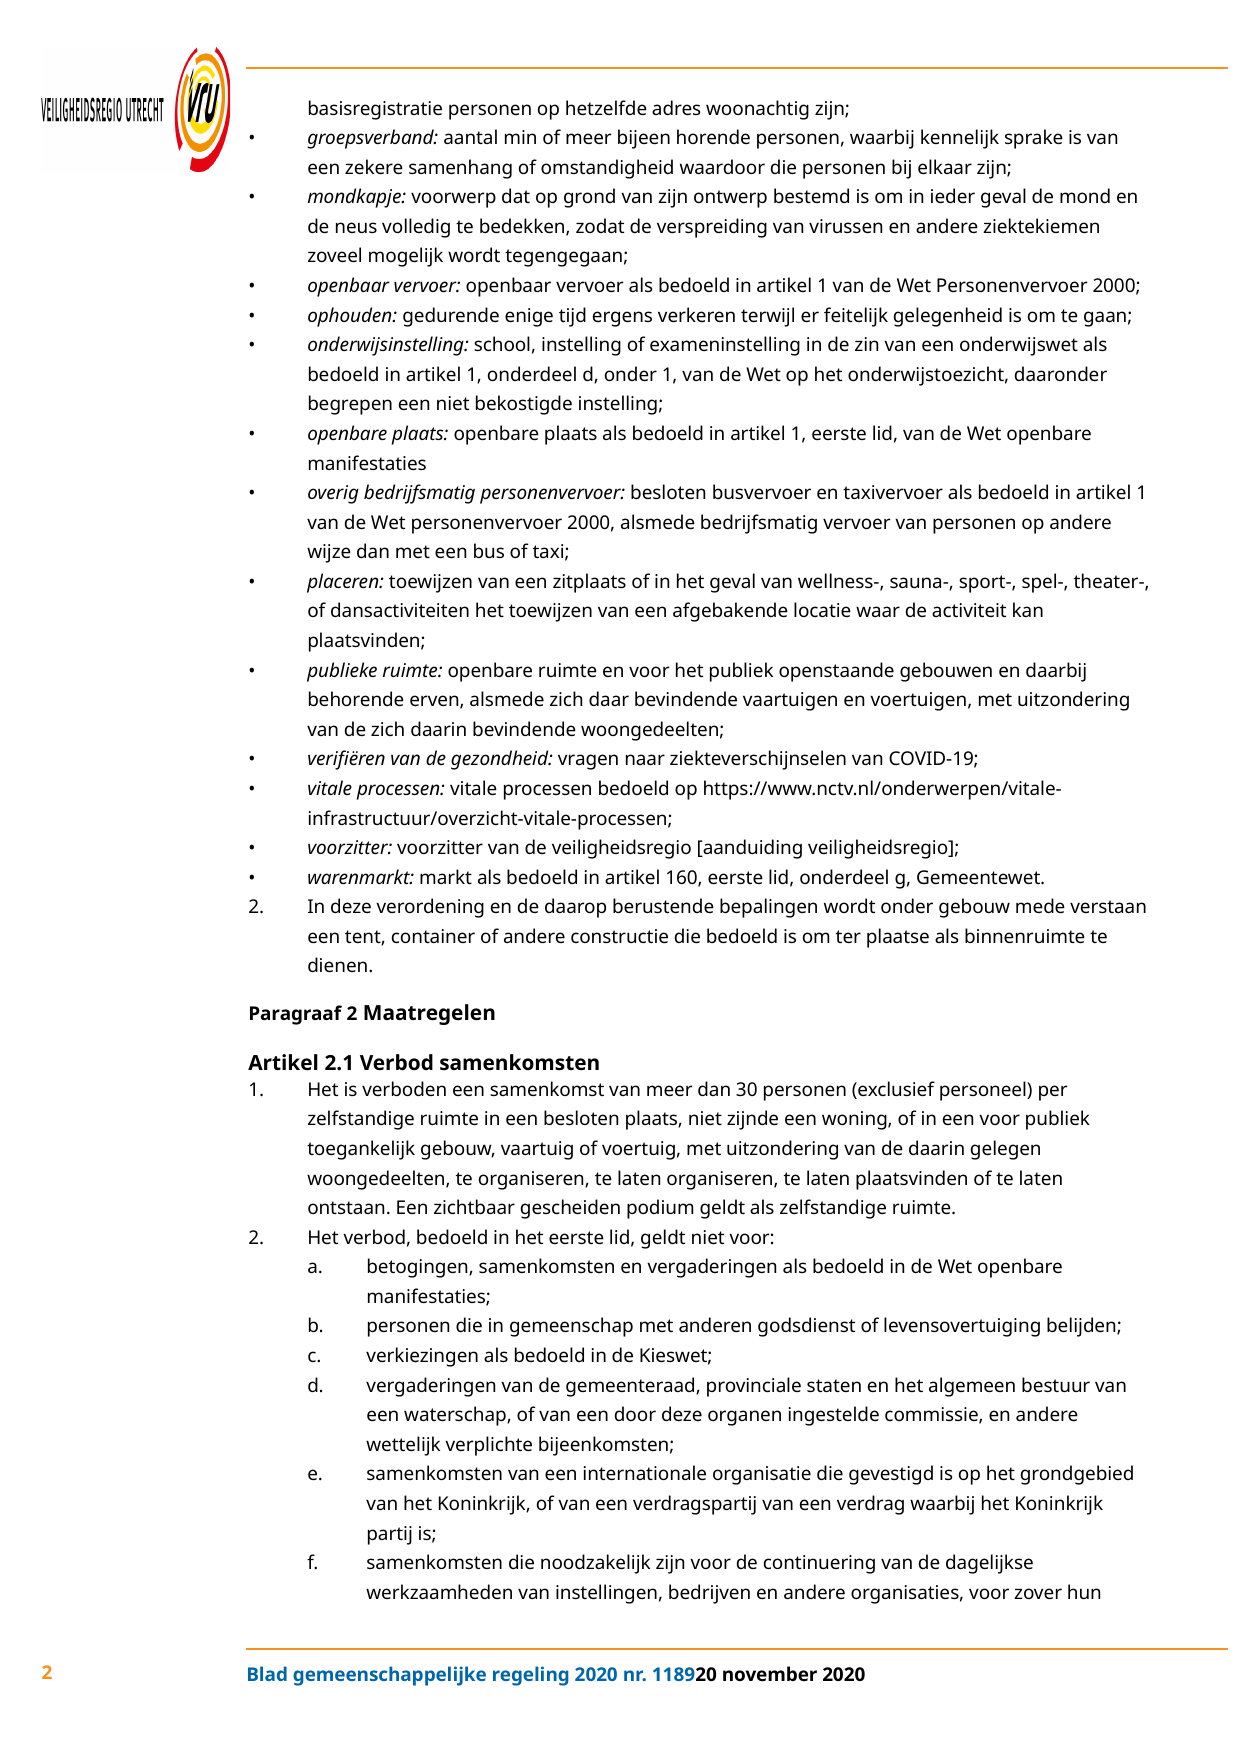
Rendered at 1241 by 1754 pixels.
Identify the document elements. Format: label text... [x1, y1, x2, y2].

list Het is verboden een samenkomst van meer dan 30 personen (exclusief personeel) per zelfstandige ruimte in een besloten plaats, niet zijnde een woning, of in een voor publiek toegankelijk gebouw, vaartuig of voertuig, met uitzondering van de daarin gelegen woongedeelten, te organiseren, te laten organiseren, te laten plaatsvinden of te laten ontstaan. Een zichtbaar gescheiden podium geldt als zelfstandige ruimte. [248, 1076, 1152, 1220]
list vergaderingen van de gemeenteraad, provinciale staten en het algemeen bestuur van een waterschap, of van een door deze organen ingestelde commissie, en andere wettelijk verplichte bijeenkomsten; [307, 1372, 1152, 1457]
list verkiezingen als bedoeld in de Kieswet; [307, 1342, 1152, 1368]
text Paragraaf 2 Maatregelen [248, 998, 1152, 1027]
list verifiëren van de gezondheid: vragen naar ziekteverschijnselen van COVID-19; [248, 746, 1152, 771]
list openbare plaats: openbare plaats als bedoeld in artikel 1, eerste lid, van de Wet openbare manifestaties [248, 420, 1152, 476]
list In deze verordening en de daarop berustende bepalingen wordt onder gebouw mede verstaan een tent, container of andere constructie die bedoeld is om ter plaatse als binnenruimte te dienen. [248, 893, 1152, 978]
list samenkomsten die noodzakelijk zijn voor de continuering van de dagelijkse werkzaamheden van instellingen, bedrijven en andere organisaties, voor zover hun [307, 1549, 1152, 1605]
list placeren: toewijzen van een zitplaats of in het geval van wellness-, sauna-, sport-, spel-, theater-, of dansactiviteiten het toewijzen van een afgebakende locatie waar de activiteit kan plaatsvinden; [248, 568, 1152, 653]
list overig bedrijfsmatig personenvervoer: besloten busvervoer en taxivervoer als bedoeld in artikel 1 van de Wet personenvervoer 2000, alsmede bedrijfsmatig vervoer van personen op andere wijze dan met een bus of taxi; [248, 479, 1152, 564]
list basisregistratie personen op hetzelfde adres woonachtig zijn; [248, 95, 1152, 121]
text Artikel 2.1 Verbod samenkomsten [248, 1048, 1152, 1076]
list betogingen, samenkomsten en vergaderingen als bedoeld in de Wet openbare manifestaties; [307, 1253, 1152, 1309]
list openbaar vervoer: openbaar vervoer als bedoeld in artikel 1 van de Wet Personenvervoer 2000; [248, 272, 1152, 298]
list voorzitter: voorzitter van de veiligheidsregio [aanduiding veiligheidsregio]; [248, 834, 1152, 860]
list Het verbod, bedoeld in het eerste lid, geldt niet voor: [248, 1224, 1152, 1250]
list publieke ruimte: openbare ruimte en voor het publiek openstaande gebouwen en daarbij behorende erven, alsmede zich daar bevindende vaartuigen en voertuigen, met uitzondering van de zich daarin bevindende woongedeelten; [248, 657, 1152, 742]
list personen die in gemeenschap met anderen godsdienst of levensovertuiging belijden; [307, 1313, 1152, 1338]
list ophouden: gedurende enige tijd ergens verkeren terwijl er feitelijk gelegenheid is om te gaan; [248, 302, 1152, 328]
list vitale processen: vitale processen bedoeld op https://www.nctv.nl/onderwerpen/vitale-infrastructuur/overzicht-vitale-processen; [248, 775, 1152, 831]
list warenmarkt: markt als bedoeld in artikel 160, eerste lid, onderdeel g, Gemeentewet. [248, 864, 1152, 890]
list mondkapje: voorwerp dat op grond van zijn ontwerp bestemd is om in ieder geval de mond en de neus volledig te bedekken, zodat de verspreiding van virussen en andere ziektekiemen zoveel mogelijk wordt tegengegaan; [248, 183, 1152, 268]
list onderwijsinstelling: school, instelling of exameninstelling in de zin van een onderwijswet als bedoeld in artikel 1, onderdeel d, onder 1, van de Wet op het onderwijstoezicht, daaronder begrepen een niet bekostigde instelling; [248, 331, 1152, 416]
picture [41, 47, 231, 172]
list groepsverband: aantal min of meer bijeen horende personen, waarbij kennelijk sprake is van een zekere samenhang of omstandigheid waardoor die personen bij elkaar zijn; [248, 124, 1152, 180]
list samenkomsten van een internationale organisatie die gevestigd is op het grondgebied van het Koninkrijk, of van een verdragspartij van een verdrag waarbij het Koninkrijk partij is; [307, 1461, 1152, 1546]
